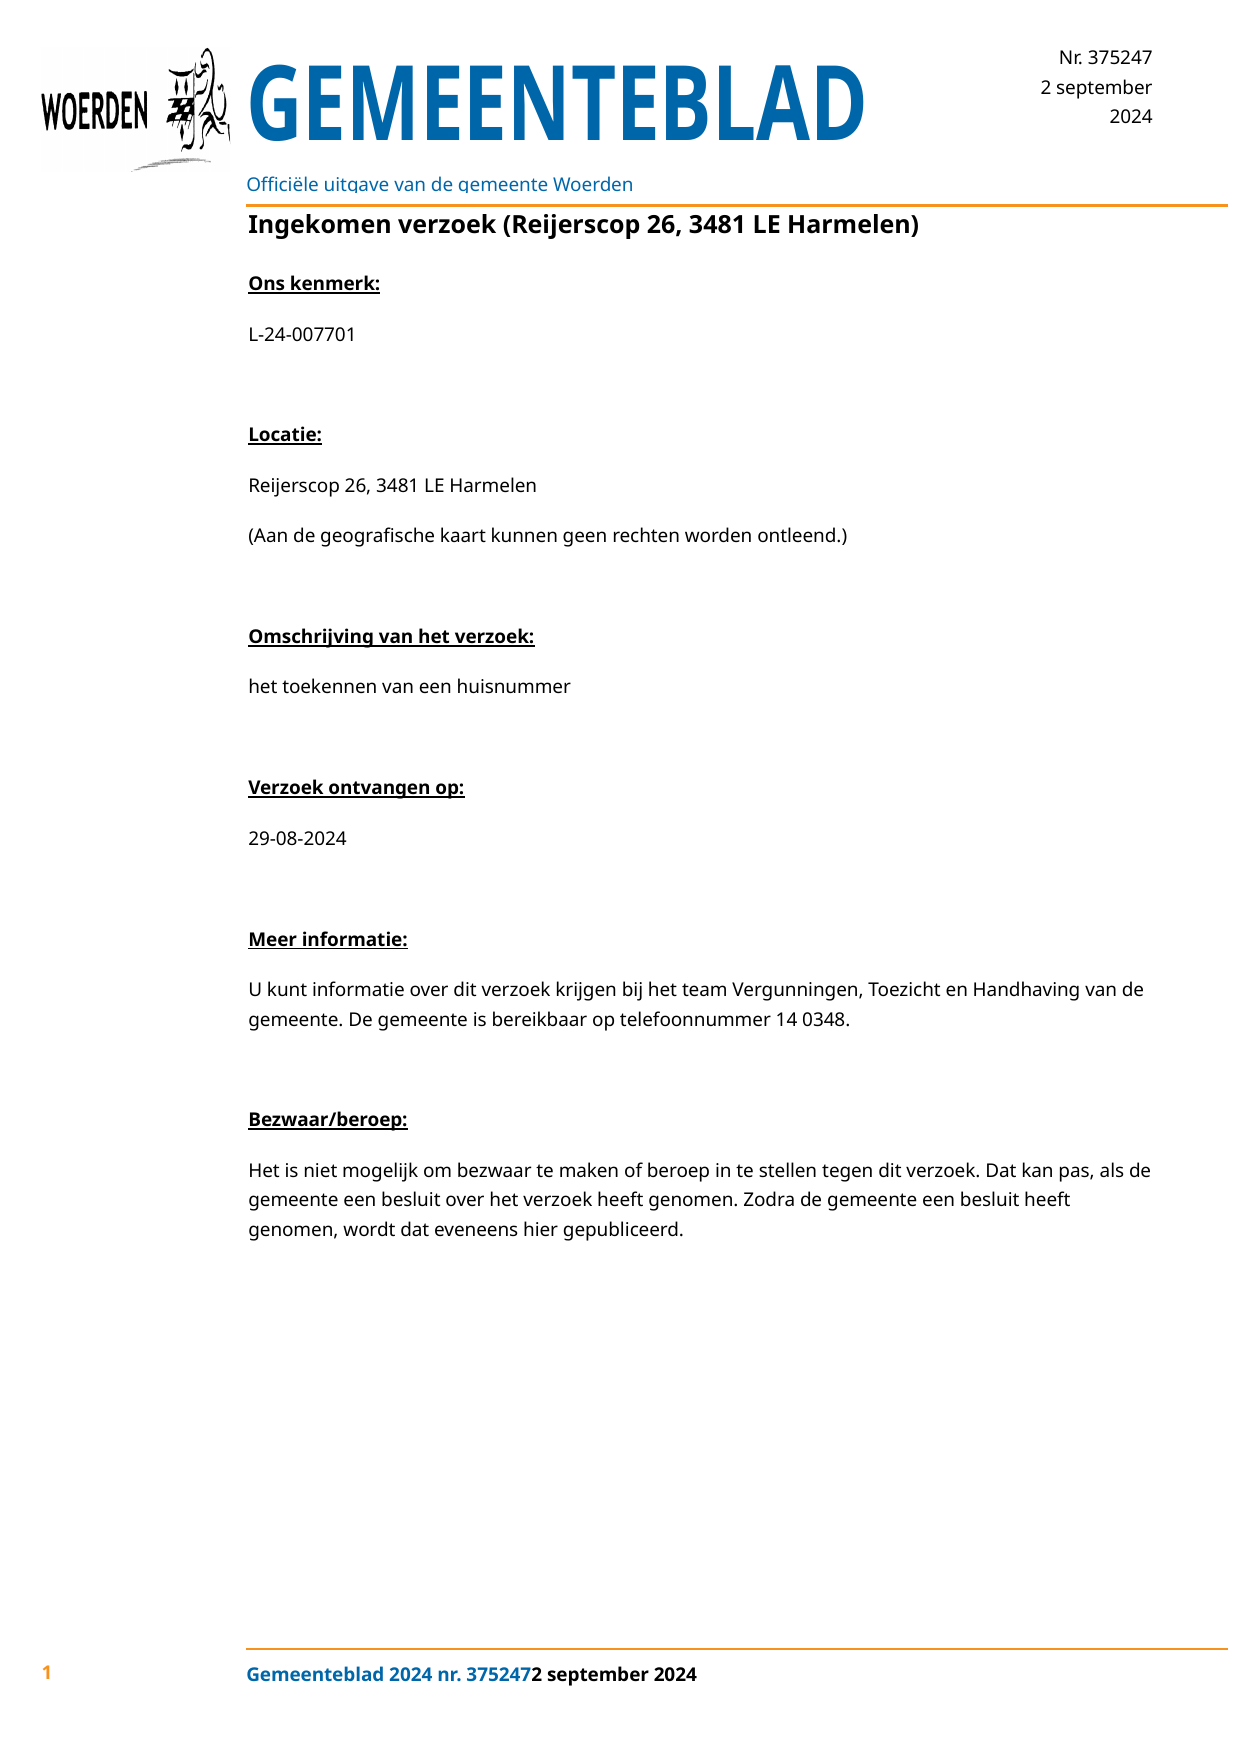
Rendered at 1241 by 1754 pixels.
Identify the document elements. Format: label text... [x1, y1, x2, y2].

text Het is niet mogelijk om bezwaar te maken of beroep in te stellen tegen dit verzoek. Dat kan pas, als de gemeente een besluit over het verzoek heeft genomen. Zodra de gemeente een besluit heeft genomen, wordt dat eveneens hier gepubliceerd. [248, 1157, 1152, 1242]
text U kunt informatie over dit verzoek krijgen bij het team Vergunningen, Toezicht en Handhaving van de gemeente. De gemeente is bereikbaar op telefoonnummer 14 0348. [248, 976, 1152, 1031]
text 29-08-2024 [248, 825, 1152, 851]
text Reijerscop 26, 3481 LE Harmelen [248, 472, 1152, 498]
text Bezwaar/beroep: [248, 1107, 1152, 1132]
text het toekennen van een huisnummer [248, 674, 1152, 699]
text L-24-007701 [248, 321, 1152, 346]
picture [41, 47, 231, 172]
text Ingekomen verzoek (Reijerscop 26, 3481 LE Harmelen) [248, 207, 1152, 241]
text Meer informatie: [248, 926, 1152, 951]
text (Aan de geografische kaart kunnen geen rechten worden ontleend.) [248, 522, 1152, 548]
text Verzoek ontvangen op: [248, 774, 1152, 800]
text Ons kenmerk: [248, 270, 1152, 296]
text Omschrijving van het verzoek: [248, 623, 1152, 649]
text Locatie: [248, 422, 1152, 447]
